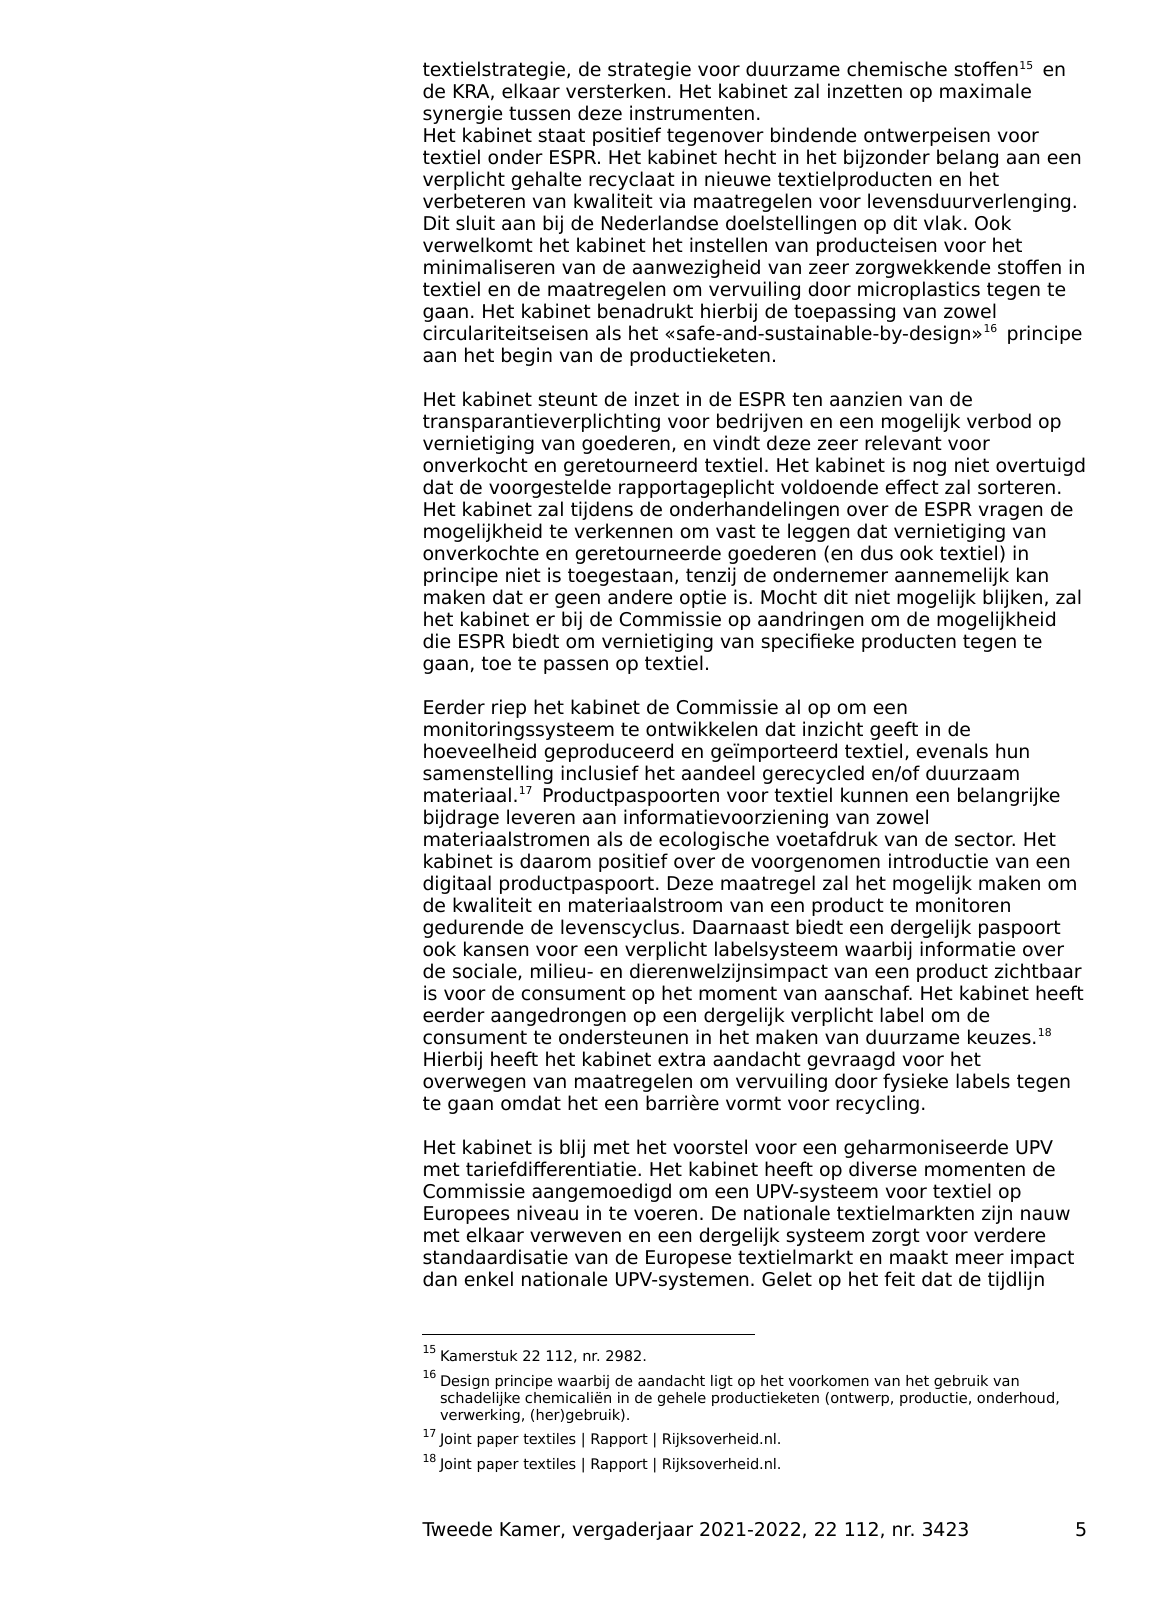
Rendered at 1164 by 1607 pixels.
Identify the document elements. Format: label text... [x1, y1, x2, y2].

text Joint paper textiles | Rapport | Rijksoverheid.nl. [422, 1452, 1087, 1474]
text Het kabinet is blij met het voorstel voor een geharmoniseerde UPV met tariefdifferentiatie. Het kabinet heeft op diverse momenten de Commissie aangemoedigd om een UPV-systeem voor textiel op Europees niveau in te voeren. De nationale textielmarkten zijn nauw met elkaar verweven en een dergelijk systeem zorgt voor verdere standaardisatie van de Europese textielmarkt en maakt meer impact dan enkel nationale UPV-systemen. Gelet op het feit dat de tijdlijn [422, 1137, 1087, 1291]
text Het kabinet staat positief tegenover bindende ontwerpeisen voor textiel onder ESPR. Het kabinet hecht in het bijzonder belang aan een verplicht gehalte recyclaat in nieuwe textielproducten en het verbeteren van kwaliteit via maatregelen voor levensduurverlenging. Dit sluit aan bij de Nederlandse doelstellingen op dit vlak. Ook verwelkomt het kabinet het instellen van producteisen voor het minimaliseren van de aanwezigheid van zeer zorgwekkende stoffen in textiel en de maatregelen om vervuiling door microplastics tegen te gaan. Het kabinet benadrukt hierbij de toepassing van zowel circulariteitseisen als het «safe-and-sustainable-by-design» principe aan het begin van de productieketen. [422, 125, 1087, 367]
text Eerder riep het kabinet de Commissie al op om een monitoringssysteem te ontwikkelen dat inzicht geeft in de hoeveelheid geproduceerd en geïmporteerd textiel, evenals hun samenstelling inclusief het aandeel gerecycled en/of duurzaam materiaal. Productpaspoorten voor textiel kunnen een belangrijke bijdrage leveren aan informatievoorziening van zowel materiaalstromen als de ecologische voetafdruk van de sector. Het kabinet is daarom positief over de voorgenomen introductie van een digitaal productpaspoort. Deze maatregel zal het mogelijk maken om de kwaliteit en materiaalstroom van een product te monitoren gedurende de levenscyclus. Daarnaast biedt een dergelijk paspoort ook kansen voor een verplicht labelsysteem waarbij informatie over de sociale, milieu- en dierenwelzijnsimpact van een product zichtbaar is voor de consument op het moment van aanschaf. Het kabinet heeft eerder aangedrongen op een dergelijk verplicht label om de consument te ondersteunen in het maken van duurzame keuzes. Hierbij heeft het kabinet extra aandacht gevraagd voor het overwegen van maatregelen om vervuiling door fysieke labels tegen te gaan omdat het een barrière vormt voor recycling. [422, 697, 1087, 1114]
text Design principe waarbij de aandacht ligt op het voorkomen van het gebruik van schadelijke chemicaliën in de gehele productieketen (ontwerp, productie, onderhoud, verwerking, (her)gebruik). [422, 1368, 1087, 1424]
text textielstrategie, de strategie voor duurzame chemische stoffen en de KRA, elkaar versterken. Het kabinet zal inzetten op maximale synergie tussen deze instrumenten. [422, 59, 1087, 125]
text Kamerstuk 22 112, nr. 2982. [422, 1343, 1087, 1366]
text Het kabinet steunt de inzet in de ESPR ten aanzien van de transparantieverplichting voor bedrijven en een mogelijk verbod op vernietiging van goederen, en vindt deze zeer relevant voor onverkocht en geretourneerd textiel. Het kabinet is nog niet overtuigd dat de voorgestelde rapportageplicht voldoende effect zal sorteren. Het kabinet zal tijdens de onderhandelingen over de ESPR vragen de mogelijkheid te verkennen om vast te leggen dat vernietiging van onverkochte en geretourneerde goederen (en dus ook textiel) in principe niet is toegestaan, tenzij de ondernemer aannemelijk kan maken dat er geen andere optie is. Mocht dit niet mogelijk blijken, zal het kabinet er bij de Commissie op aandringen om de mogelijkheid die ESPR biedt om vernietiging van specifieke producten tegen te gaan, toe te passen op textiel. [422, 389, 1087, 675]
text Joint paper textiles | Rapport | Rijksoverheid.nl. [422, 1427, 1087, 1449]
